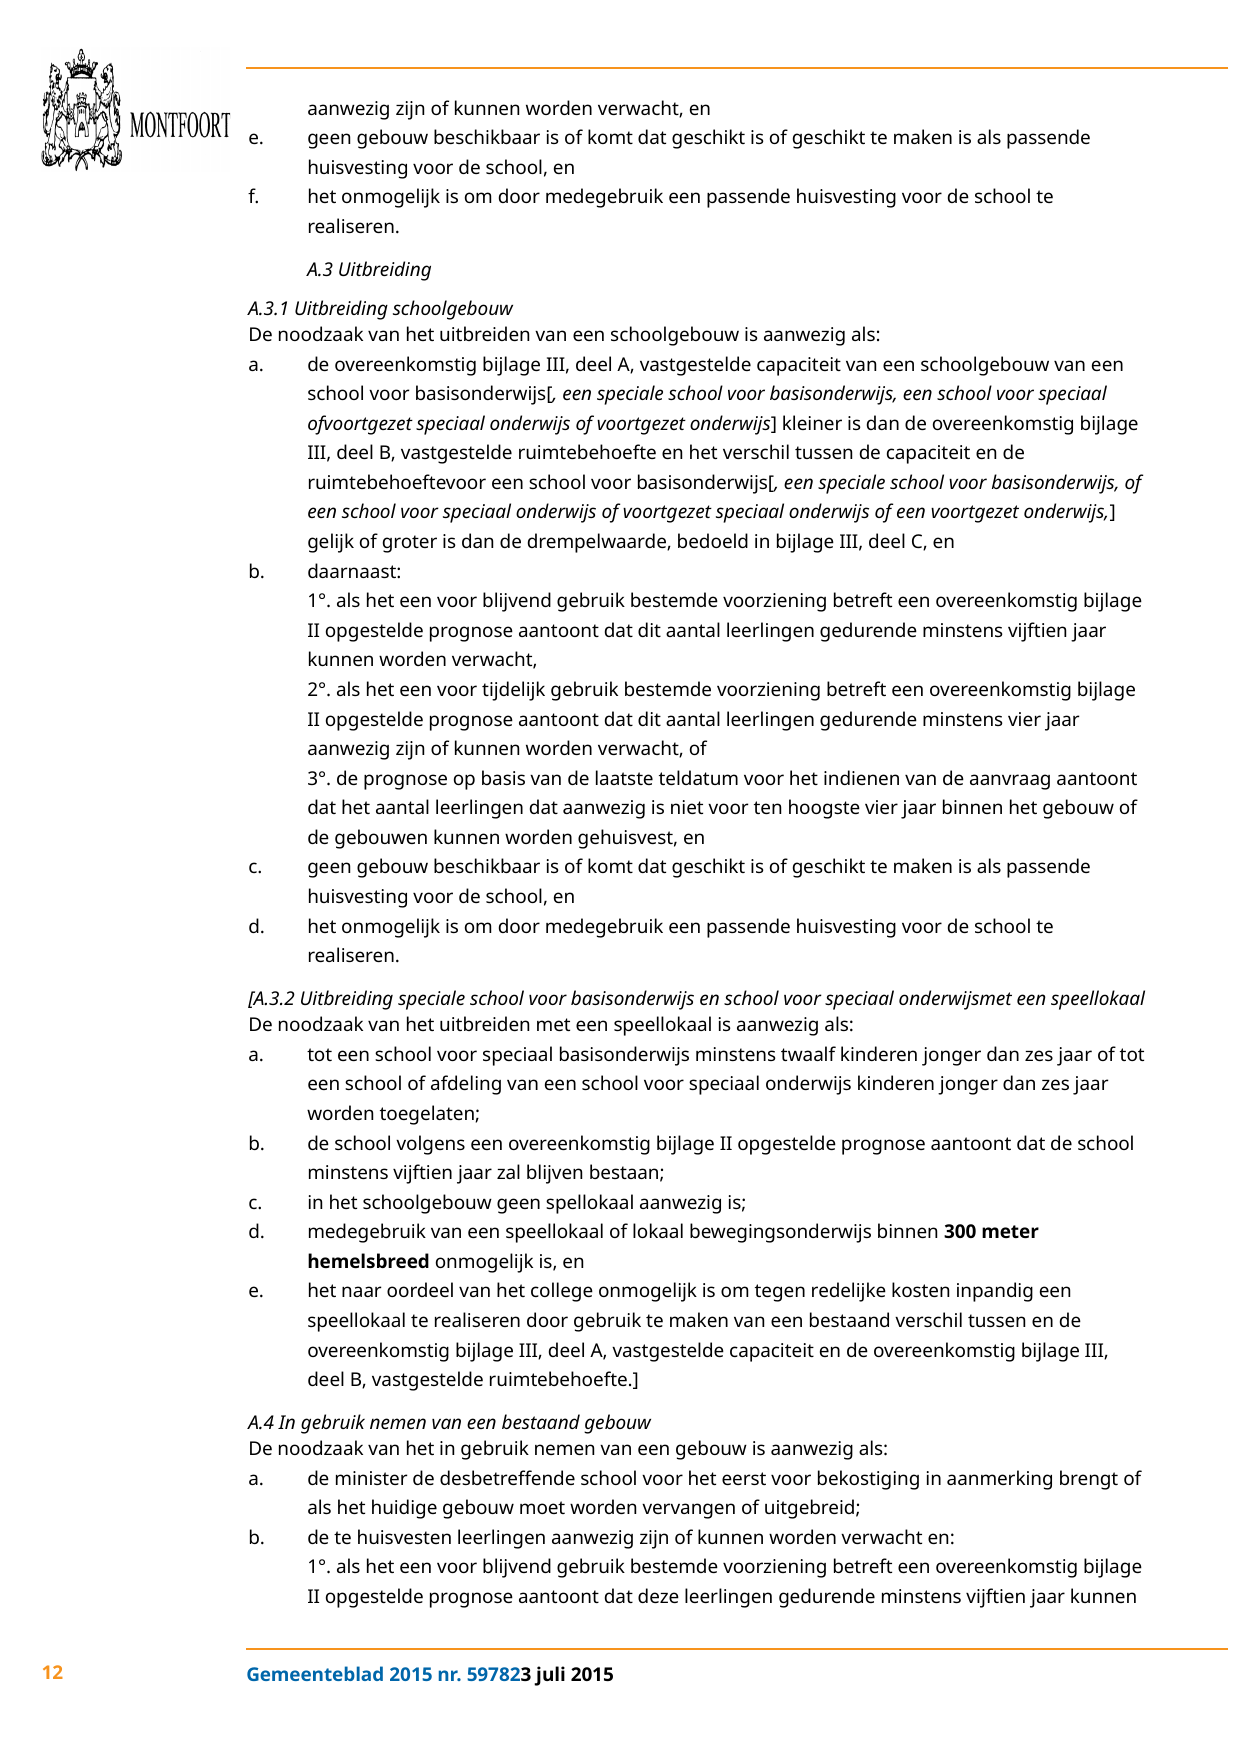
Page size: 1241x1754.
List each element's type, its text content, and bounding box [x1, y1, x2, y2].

list tot een school voor speciaal basisonderwijs minstens twaalf kinderen jonger dan zes jaar of tot een school of afdeling van een school voor speciaal onderwijs kinderen jonger dan zes jaar worden toegelaten; [248, 1041, 1152, 1126]
text De noodzaak van het uitbreiden met een speellokaal is aanwezig als: [248, 1011, 1152, 1037]
list 1°. als het een voor blijvend gebruik bestemde voorziening betreft een overeenkomstig bijlage II opgestelde prognose aantoont dat deze leerlingen gedurende minstens vijftien jaar kunnen [248, 1553, 1152, 1609]
list aanwezig zijn of kunnen worden verwacht, en [248, 95, 1152, 121]
list de school volgens een overeenkomstig bijlage II opgestelde prognose aantoont dat de school minstens vijftien jaar zal blijven bestaan; [248, 1130, 1152, 1185]
list in het schoolgebouw geen spellokaal aanwezig is; [248, 1189, 1152, 1214]
list het onmogelijk is om door medegebruik een passende huisvesting voor de school te realiseren. [248, 913, 1152, 968]
list geen gebouw beschikbaar is of komt dat geschikt is of geschikt te maken is als passende huisvesting voor de school, en [248, 854, 1152, 909]
text De noodzaak van het uitbreiden van een schoolgebouw is aanwezig als: [248, 321, 1152, 347]
list het onmogelijk is om door medegebruik een passende huisvesting voor de school te realiseren. [248, 183, 1152, 239]
picture [41, 47, 231, 172]
text A.3.1 Uitbreiding schoolgebouw [248, 296, 1152, 321]
list A.3 Uitbreiding [248, 256, 1152, 282]
list het naar oordeel van het college onmogelijk is om tegen redelijke kosten inpandig een speellokaal te realiseren door gebruik te maken van een bestaand verschil tussen en de overeenkomstig bijlage III, deel A, vastgestelde capaciteit en de overeenkomstig bijlage III, deel B, vastgestelde ruimtebehoefte.] [248, 1278, 1152, 1392]
list 1°. als het een voor blijvend gebruik bestemde voorziening betreft een overeenkomstig bijlage II opgestelde prognose aantoont dat dit aantal leerlingen gedurende minstens vijftien jaar kunnen worden verwacht, [248, 587, 1152, 672]
list 3°. de prognose op basis van de laatste teldatum voor het indienen van de aanvraag aantoont dat het aantal leerlingen dat aanwezig is niet voor ten hoogste vier jaar binnen het gebouw of de gebouwen kunnen worden gehuisvest, en [248, 765, 1152, 850]
list daarnaast: [248, 558, 1152, 584]
list de overeenkomstig bijlage III, deel A, vastgestelde capaciteit van een schoolgebouw van een school voor basisonderwijs[, een speciale school voor basisonderwijs, een school voor speciaal ofvoortgezet speciaal onderwijs of voortgezet onderwijs] kleiner is dan de overeenkomstig bijlage III, deel B, vastgestelde ruimtebehoefte en het verschil tussen de capaciteit en de ruimtebehoeftevoor een school voor basisonderwijs[, een speciale school voor basisonderwijs, of een school voor speciaal onderwijs of voortgezet speciaal onderwijs of een voortgezet onderwijs,] gelijk of groter is dan de drempelwaarde, bedoeld in bijlage III, deel C, en [248, 351, 1152, 554]
list medegebruik van een speellokaal of lokaal bewegingsonderwijs binnen 300 meter hemelsbreed onmogelijk is, en [248, 1218, 1152, 1274]
list geen gebouw beschikbaar is of komt dat geschikt is of geschikt te maken is als passende huisvesting voor de school, en [248, 124, 1152, 180]
list de minister de desbetreffende school voor het eerst voor bekostiging in aanmerking brengt of als het huidige gebouw moet worden vervangen of uitgebreid; [248, 1465, 1152, 1520]
list de te huisvesten leerlingen aanwezig zijn of kunnen worden verwacht en: [248, 1524, 1152, 1550]
text A.4 In gebruik nemen van een bestaand gebouw [248, 1409, 1152, 1435]
text [A.3.2 Uitbreiding speciale school voor basisonderwijs en school voor speciaal onderwijsmet een speellokaal [248, 986, 1152, 1011]
text De noodzaak van het in gebruik nemen van een gebouw is aanwezig als: [248, 1435, 1152, 1461]
list 2°. als het een voor tijdelijk gebruik bestemde voorziening betreft een overeenkomstig bijlage II opgestelde prognose aantoont dat dit aantal leerlingen gedurende minstens vier jaar aanwezig zijn of kunnen worden verwacht, of [248, 676, 1152, 761]
